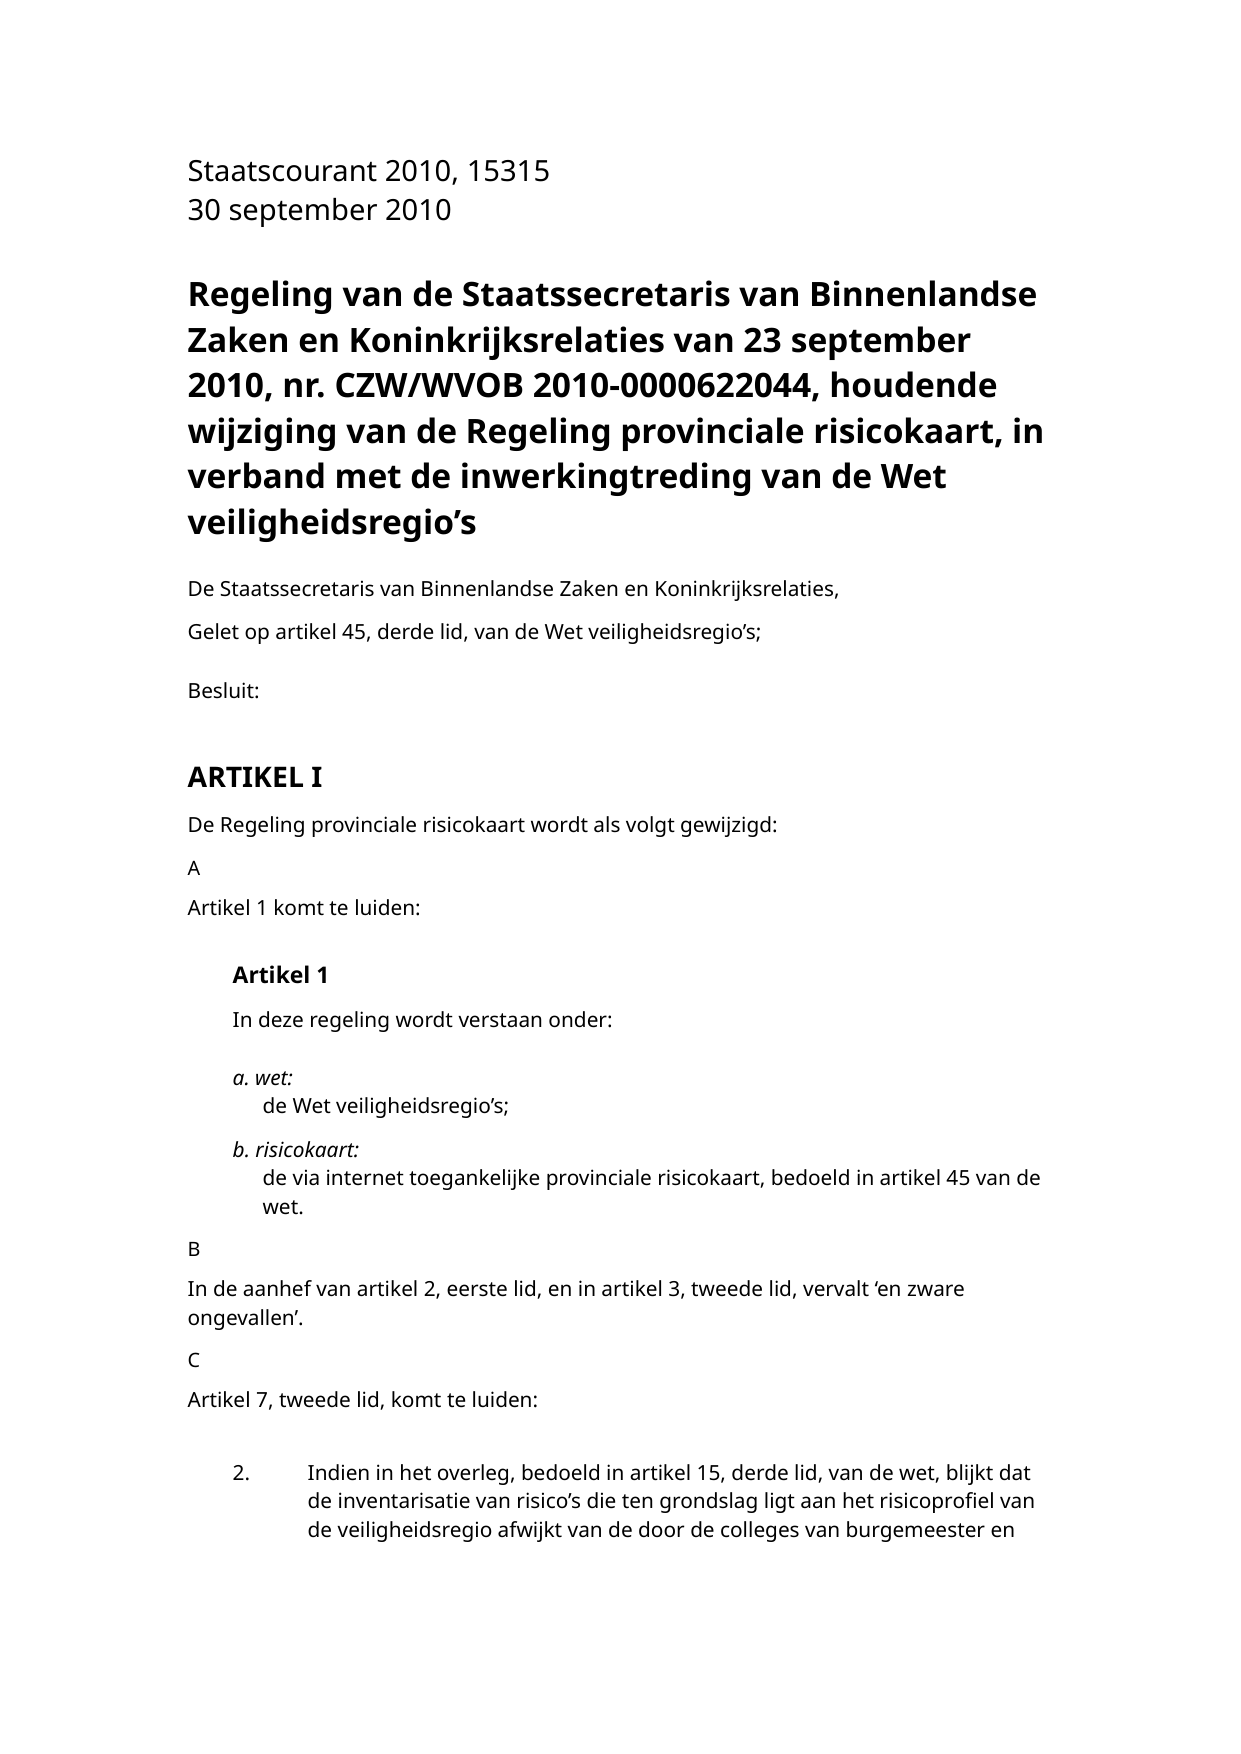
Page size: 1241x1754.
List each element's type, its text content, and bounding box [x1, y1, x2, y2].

text Staatscourant 2010, 15315 [187, 150, 1053, 190]
text a. wet: [232, 1063, 1053, 1092]
text Gelet op artikel 45, derde lid, van de Wet veiligheidsregio’s; [187, 617, 1053, 646]
text C [187, 1346, 1053, 1373]
subtitle Regeling van de Staatssecretaris van Binnenlandse Zaken en Koninkrijksrelaties van 23 september 2010, nr. CZW/WVOB 2010-0000622044, houdende wijziging van de Regeling provinciale risicokaart, in verband met de inwerkingtreding van de Wet veiligheidsregio’s [187, 271, 1053, 544]
subtitle ARTIKEL I [187, 757, 1053, 795]
subtitle Artikel 1 [232, 958, 1053, 990]
text In deze regeling wordt verstaan onder: [232, 1005, 1053, 1033]
text Besluit: [187, 676, 1053, 704]
text b. risicokaart: [232, 1135, 1053, 1163]
list Indien in het overleg, bedoeld in artikel 15, derde lid, van de wet, blijkt dat de inventarisatie van risico’s die ten grondslag ligt aan het risicoprofiel van de veiligheidsregio afwijkt van de door de colleges van burgemeester en [232, 1458, 1053, 1543]
text De Staatssecretaris van Binnenlandse Zaken en Koninkrijksrelaties, [187, 574, 1053, 602]
text In de aanhef van artikel 2, eerste lid, en in artikel 3, tweede lid, vervalt ‘en zware ongevallen’. [187, 1274, 1053, 1331]
text B [187, 1235, 1053, 1262]
text 30 september 2010 [187, 190, 1053, 229]
text A [187, 854, 1053, 881]
text de via internet toegankelijke provinciale risicokaart, bedoeld in artikel 45 van de wet. [262, 1163, 1053, 1220]
text de Wet veiligheidsregio’s; [262, 1092, 1053, 1120]
text De Regeling provinciale risicokaart wordt als volgt gewijzigd: [187, 810, 1053, 839]
text Artikel 1 komt te luiden: [187, 893, 1053, 921]
text Artikel 7, tweede lid, komt te luiden: [187, 1385, 1053, 1413]
